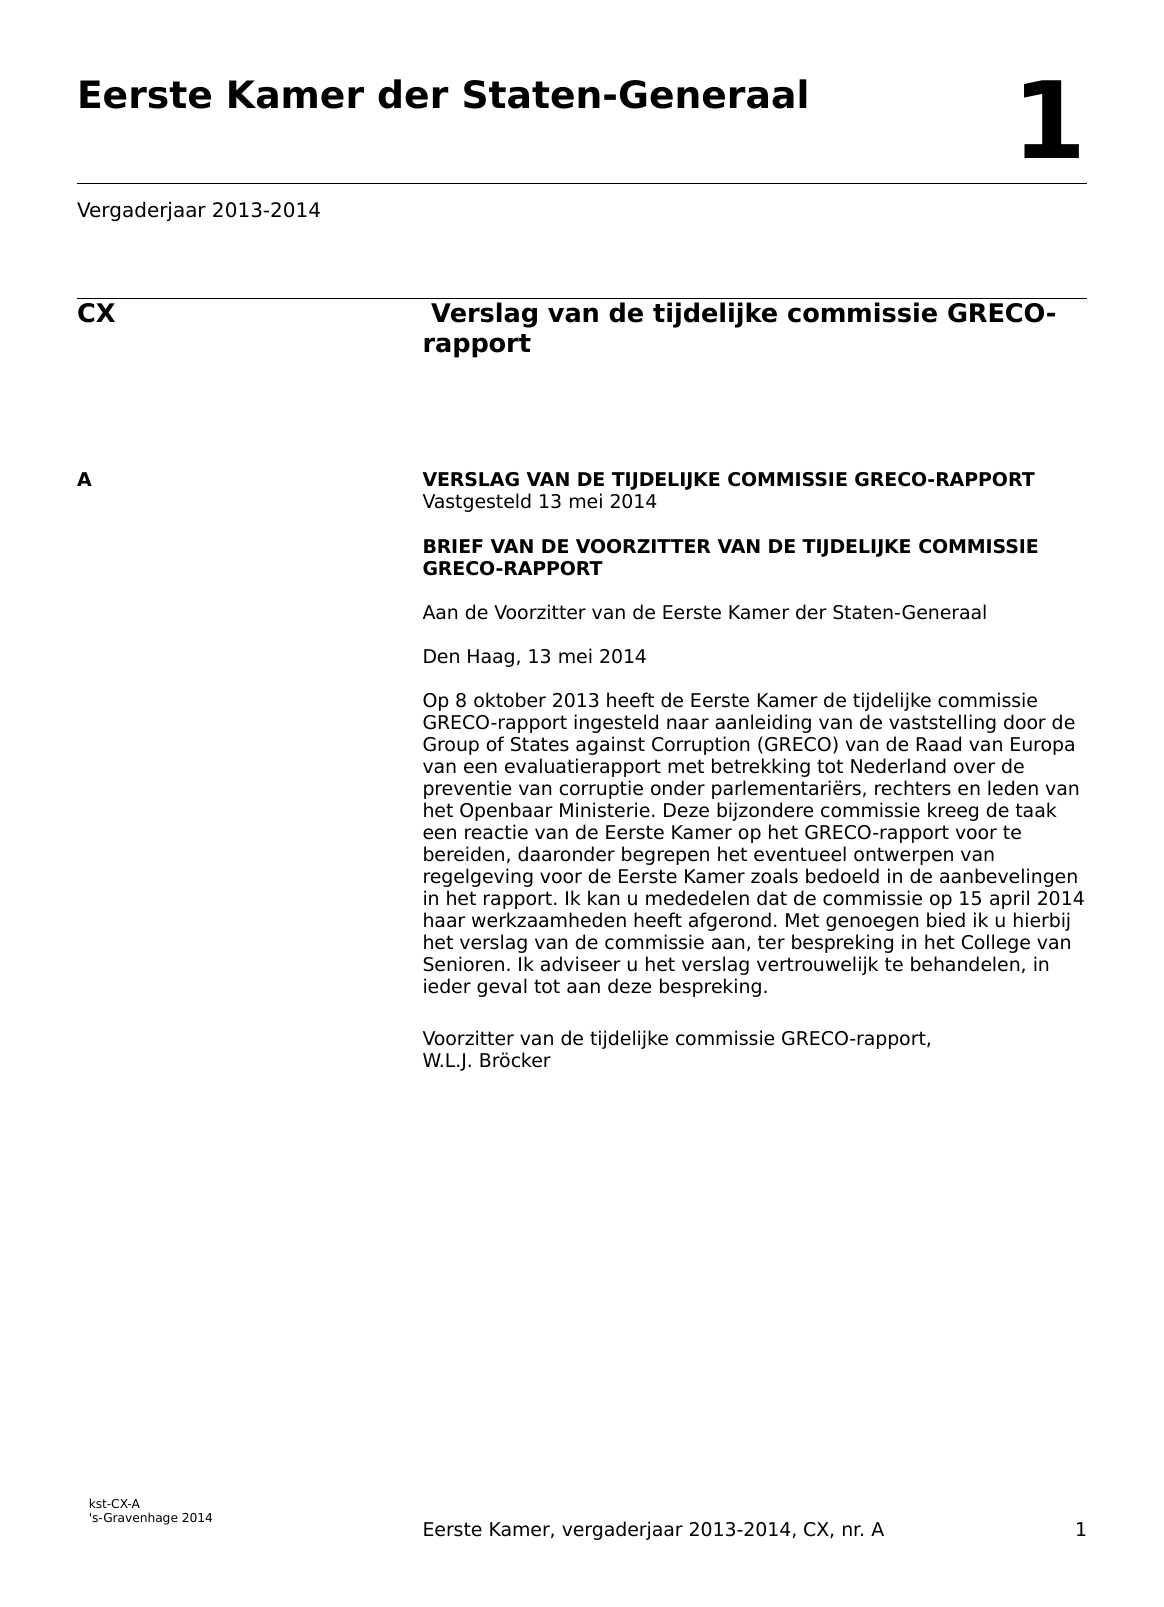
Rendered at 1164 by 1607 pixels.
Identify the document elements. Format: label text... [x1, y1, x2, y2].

text Aan de Voorzitter van de Eerste Kamer der Staten-Generaal [422, 602, 1087, 624]
table_header 1 [886, 59, 1087, 183]
text kst-CX-A [88, 1497, 323, 1511]
text Den Haag, 13 mei 2014 [422, 646, 1087, 668]
subtitle BRIEF VAN DE VOORZITTER VAN DE TIJDELIJKE COMMISSIE GRECO-RAPPORT [422, 536, 1087, 579]
table_header Eerste Kamer der Staten-Generaal [77, 59, 886, 183]
text Vastgesteld 13 mei 2014 [422, 491, 1087, 513]
text Op 8 oktober 2013 heeft de Eerste Kamer de tijdelijke commissie GRECO-rapport ingesteld naar aanleiding van de vaststelling door de Group of States against Corruption (GRECO) van de Raad van Europa van een evaluatierapport met betrekking tot Nederland over de preventie van corruptie onder parlementariërs, rechters en leden van het Openbaar Ministerie. Deze bijzondere commissie kreeg de taak een reactie van de Eerste Kamer op het GRECO-rapport voor te bereiden, daaronder begrepen het eventueel ontwerpen van regelgeving voor de Eerste Kamer zoals bedoeld in de aanbevelingen in het rapport. Ik kan u mededelen dat de commissie op 15 april 2014 haar werkzaamheden heeft afgerond. Met genoegen bied ik u hierbij het verslag van de commissie aan, ter bespreking in het College van Senioren. Ik adviseer u het verslag vertrouwelijk te behandelen, in ieder geval tot aan deze bespreking. [422, 690, 1087, 998]
subtitle A VERSLAG VAN DE TIJDELIJKE COMMISSIE GRECO-RAPPORT [77, 469, 1087, 491]
text Voorzitter van de tijdelijke commissie GRECO-rapport, W.L.J. Bröcker [422, 1028, 1087, 1072]
text 's-Gravenhage 2014 [88, 1511, 323, 1525]
subtitle CX Verslag van de tijdelijke commissie GRECO-rapport [77, 299, 1087, 358]
table_cell Vergaderjaar 2013-2014 [77, 184, 1087, 298]
